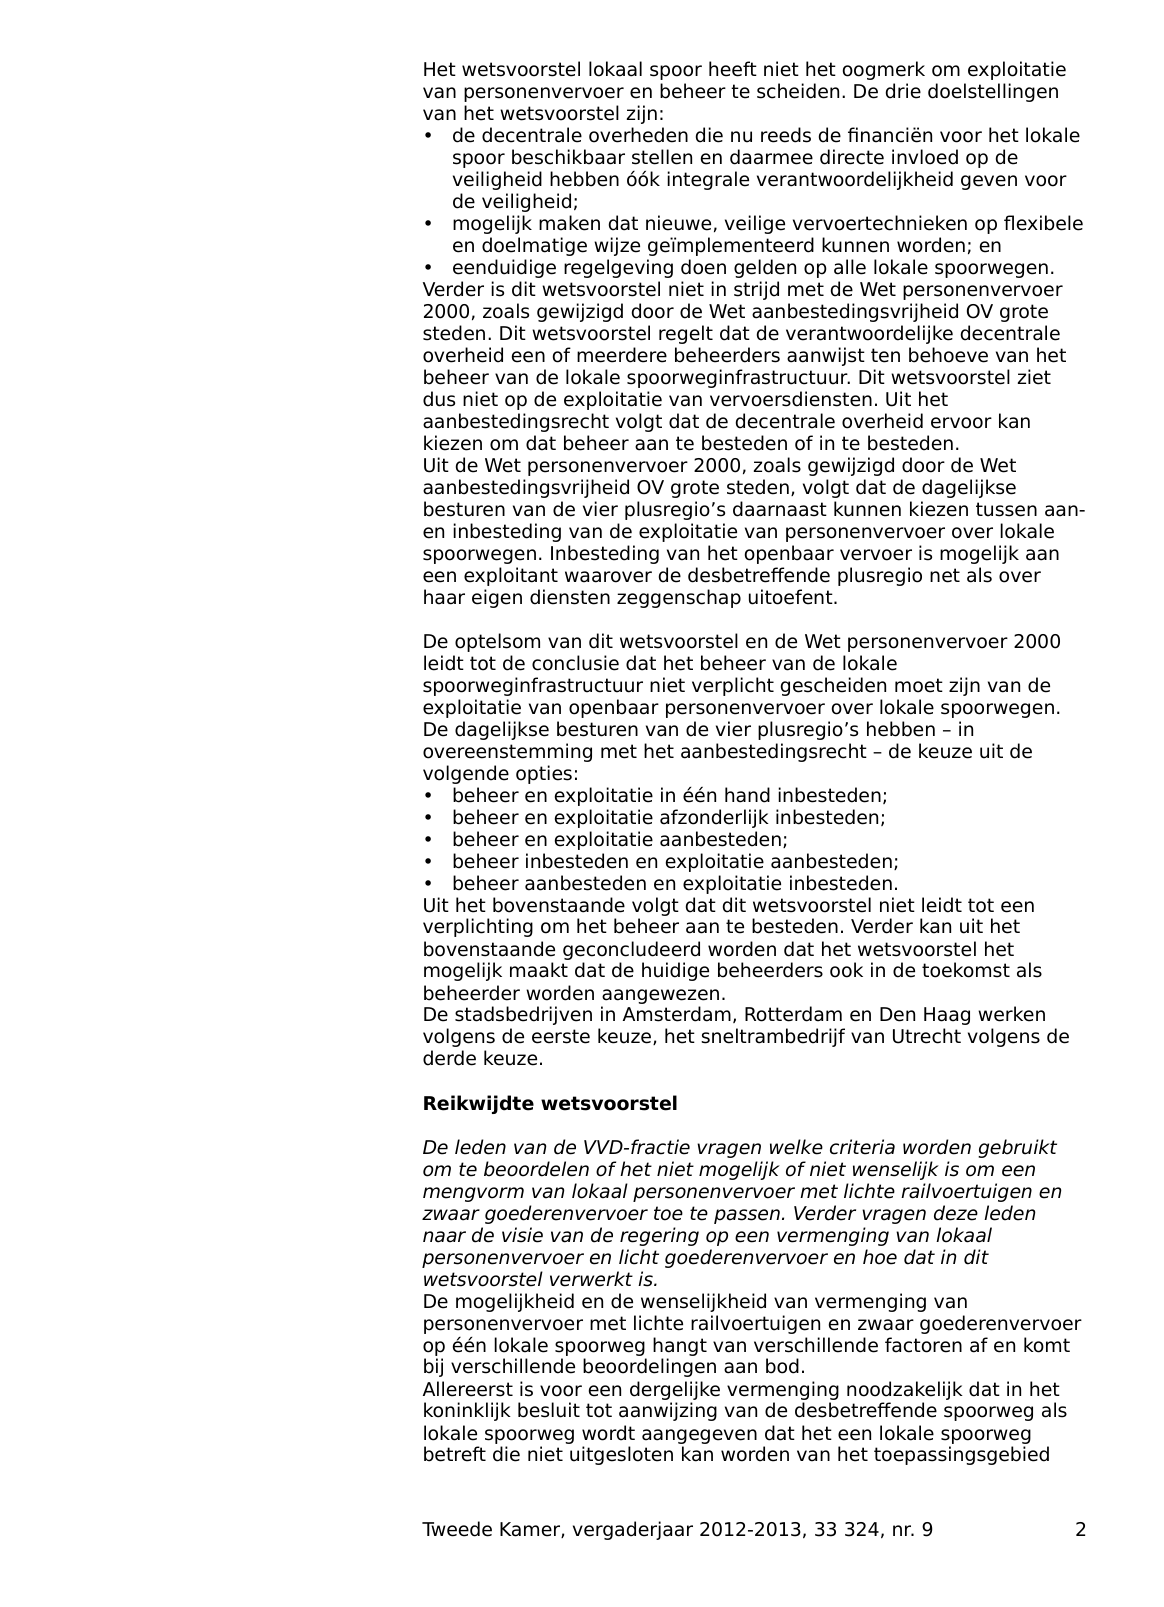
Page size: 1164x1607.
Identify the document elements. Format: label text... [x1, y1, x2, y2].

text De mogelijkheid en de wenselijkheid van vermenging van personenvervoer met lichte railvoertuigen en zwaar goederenvervoer op één lokale spoorweg hangt van verschillende factoren af en komt bij verschillende beoordelingen aan bod. [422, 1291, 1087, 1378]
text De optelsom van dit wetsvoorstel en de Wet personenvervoer 2000 leidt tot de conclusie dat het beheer van de lokale spoorweginfrastructuur niet verplicht gescheiden moet zijn van de exploitatie van openbaar personenvervoer over lokale spoorwegen. De dagelijkse besturen van de vier plusregio’s hebben – in overeenstemming met het aanbestedingsrecht – de keuze uit de volgende opties: [422, 631, 1087, 784]
text • beheer en exploitatie aanbesteden; [422, 828, 1087, 851]
text • beheer en exploitatie in één hand inbesteden; [422, 784, 1087, 807]
text • mogelijk maken dat nieuwe, veilige vervoertechnieken op flexibele en doelmatige wijze geïmplementeerd kunnen worden; en [422, 213, 1087, 257]
subtitle Reikwijdte wetsvoorstel [422, 1092, 1087, 1114]
text Verder is dit wetsvoorstel niet in strijd met de Wet personenvervoer 2000, zoals gewijzigd door de Wet aanbestedingsvrijheid OV grote steden. Dit wetsvoorstel regelt dat de verantwoordelijke decentrale overheid een of meerdere beheerders aanwijst ten behoeve van het beheer van de lokale spoorweginfrastructuur. Dit wetsvoorstel ziet dus niet op de exploitatie van vervoersdiensten. Uit het aanbestedingsrecht volgt dat de decentrale overheid ervoor kan kiezen om dat beheer aan te besteden of in te besteden. [422, 279, 1087, 455]
text • beheer aanbesteden en exploitatie inbesteden. [422, 872, 1087, 894]
text • beheer en exploitatie afzonderlijk inbesteden; [422, 807, 1087, 828]
text De stadsbedrijven in Amsterdam, Rotterdam en Den Haag werken volgens de eerste keuze, het sneltrambedrijf van Utrecht volgens de derde keuze. [422, 1004, 1087, 1070]
text Uit de Wet personenvervoer 2000, zoals gewijzigd door de Wet aanbestedingsvrijheid OV grote steden, volgt dat de dagelijkse besturen van de vier plusregio’s daarnaast kunnen kiezen tussen aan- en inbesteding van de exploitatie van personenvervoer over lokale spoorwegen. Inbesteding van het openbaar vervoer is mogelijk aan een exploitant waarover de desbetreffende plusregio net als over haar eigen diensten zeggenschap uitoefent. [422, 455, 1087, 608]
text De leden van de VVD-fractie vragen welke criteria worden gebruikt om te beoordelen of het niet mogelijk of niet wenselijk is om een mengvorm van lokaal personenvervoer met lichte railvoertuigen en zwaar goederenvervoer toe te passen. Verder vragen deze leden naar de visie van de regering op een vermenging van lokaal personenvervoer en licht goederenvervoer en hoe dat in dit wetsvoorstel verwerkt is. [422, 1137, 1087, 1291]
text Allereerst is voor een dergelijke vermenging noodzakelijk dat in het koninklijk besluit tot aanwijzing van de desbetreffende spoorweg als lokale spoorweg wordt aangegeven dat het een lokale spoorweg betreft die niet uitgesloten kan worden van het toepassingsgebied [422, 1378, 1087, 1466]
text • beheer inbesteden en exploitatie aanbesteden; [422, 851, 1087, 872]
text • eenduidige regelgeving doen gelden op alle lokale spoorwegen. [422, 257, 1087, 279]
text Uit het bovenstaande volgt dat dit wetsvoorstel niet leidt tot een verplichting om het beheer aan te besteden. Verder kan uit het bovenstaande geconcludeerd worden dat het wetsvoorstel het mogelijk maakt dat de huidige beheerders ook in de toekomst als beheerder worden aangewezen. [422, 894, 1087, 1004]
text • de decentrale overheden die nu reeds de financiën voor het lokale spoor beschikbaar stellen en daarmee directe invloed op de veiligheid hebben óók integrale verantwoordelijkheid geven voor de veiligheid; [422, 125, 1087, 213]
text Het wetsvoorstel lokaal spoor heeft niet het oogmerk om exploitatie van personenvervoer en beheer te scheiden. De drie doelstellingen van het wetsvoorstel zijn: [422, 59, 1087, 125]
